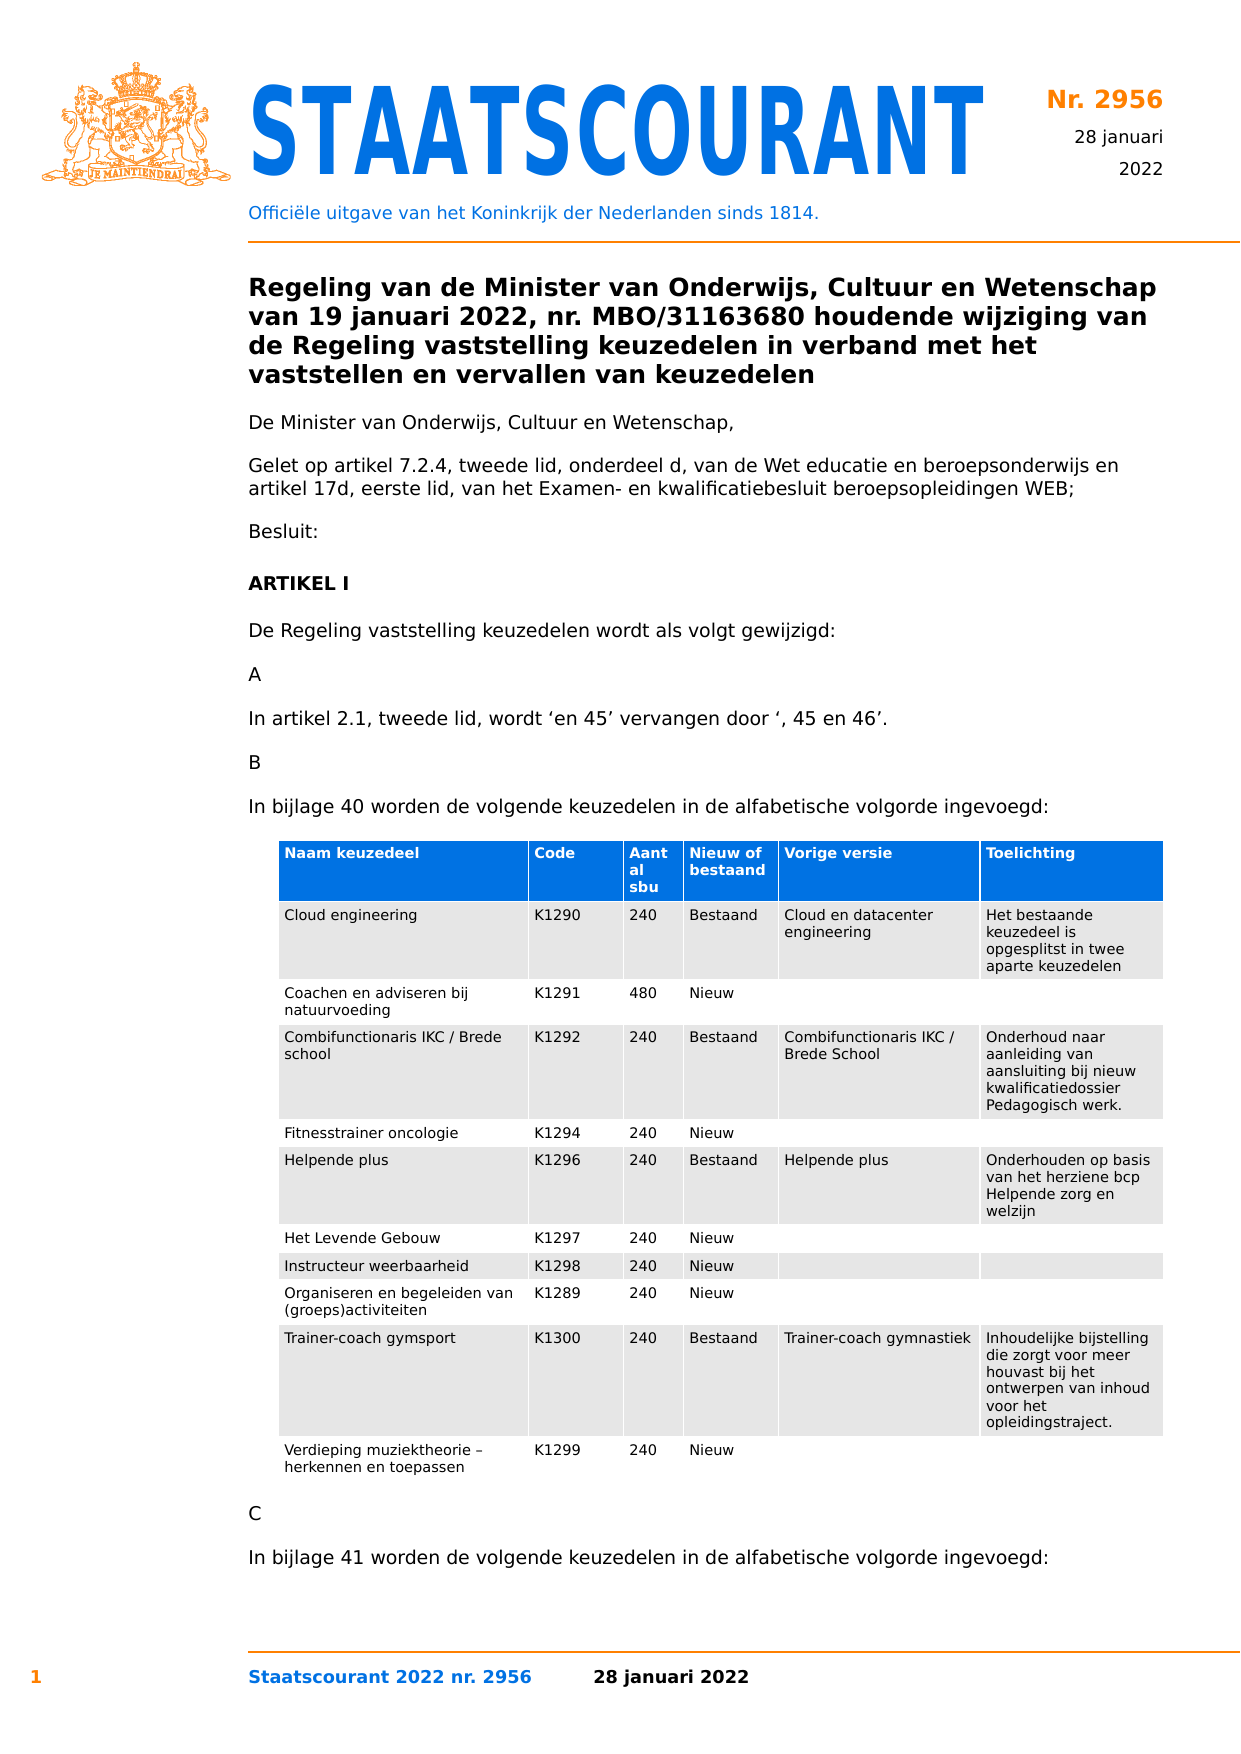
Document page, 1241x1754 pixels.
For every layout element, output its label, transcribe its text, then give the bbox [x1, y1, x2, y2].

table_header Code [529, 841, 623, 901]
text In artikel 2.1, tweede lid, wordt ‘en 45’ vervangen door ‘, 45 en 46’. [248, 708, 1163, 730]
table_cell Cloud en datacenter engineering [779, 902, 979, 979]
table_cell [981, 1437, 1163, 1480]
table_header Toelichting [981, 841, 1163, 901]
table_cell Bestaand [684, 1325, 778, 1436]
table_cell K1289 [529, 1280, 623, 1324]
table_cell Nieuw [684, 1280, 778, 1324]
table_cell 240 [624, 1437, 683, 1480]
table_cell K1292 [529, 1025, 623, 1119]
table_cell Helpende plus [779, 1147, 979, 1224]
table_header Vorige versie [779, 841, 979, 901]
table_cell K1297 [529, 1226, 623, 1252]
table_cell Nieuw [684, 980, 778, 1023]
table_cell K1294 [529, 1120, 623, 1146]
subtitle Regeling van de Minister van Onderwijs, Cultuur en Wetenschap van 19 januari 2022, nr. MBO/31163680 houdende wijziging van de Regeling vaststelling keuzedelen in verband met het vaststellen en vervallen van keuzedelen [248, 273, 1163, 390]
table_cell 240 [624, 1226, 683, 1252]
table_cell 240 [624, 902, 683, 979]
table_cell K1300 [529, 1325, 623, 1436]
table_cell Combifunctionaris IKC / Brede school [279, 1025, 528, 1119]
table_header Nieuw of bestaand [684, 841, 778, 901]
table_cell Cloud engineering [279, 902, 528, 979]
table_cell [779, 1437, 979, 1480]
text In bijlage 40 worden de volgende keuzedelen in de alfabetische volgorde ingevoegd: [248, 796, 1163, 818]
table_cell Officiële uitgave van het Koninkrijk der Nederlanden sinds 1814. [248, 203, 1240, 241]
table_header Aantal sbu [624, 841, 683, 901]
table_cell K1291 [529, 980, 623, 1023]
table_cell Trainer-coach gymnastiek [779, 1325, 979, 1436]
table_cell Bestaand [684, 902, 778, 979]
subtitle ARTIKEL I [248, 573, 1163, 595]
table_cell Bestaand [684, 1025, 778, 1119]
table_cell Het bestaande keuzedeel is opgesplitst in twee aparte keuzedelen [981, 902, 1163, 979]
table_header Nr. 2956 [998, 62, 1240, 121]
table_cell [981, 1120, 1163, 1146]
table_cell Inhoudelijke bijstelling die zorgt voor meer houvast bij het ontwerpen van inhoud voor het opleidingstraject. [981, 1325, 1163, 1436]
table_cell [981, 980, 1163, 1023]
table_cell K1290 [529, 902, 623, 979]
table_cell Organiseren en begeleiden van (groeps)activiteiten [279, 1280, 528, 1324]
table_cell [981, 1280, 1163, 1324]
table_cell K1296 [529, 1147, 623, 1224]
table_cell Onderhouden op basis van het herziene bcp Helpende zorg en welzijn [981, 1147, 1163, 1224]
table_cell [981, 1226, 1163, 1252]
table_cell 240 [624, 1147, 683, 1224]
text In bijlage 41 worden de volgende keuzedelen in de alfabetische volgorde ingevoegd: [248, 1547, 1163, 1569]
text De Minister van Onderwijs, Cultuur en Wetenschap, [248, 412, 1163, 433]
table_cell 240 [624, 1025, 683, 1119]
table_cell [779, 1253, 979, 1279]
table_cell [779, 1120, 979, 1146]
text Gelet op artikel 7.2.4, tweede lid, onderdeel d, van de Wet educatie en beroepsonderwijs en artikel 17d, eerste lid, van het Examen- en kwalificatiebesluit beroepsopleidingen WEB; [248, 455, 1163, 499]
picture [41, 62, 231, 186]
table_header STAATSCOURANT [248, 62, 998, 203]
table_cell Fitnesstrainer oncologie [279, 1120, 528, 1146]
text A [248, 664, 1163, 686]
table_cell Trainer-coach gymsport [279, 1325, 528, 1436]
table_header [25, 62, 248, 241]
table_cell K1299 [529, 1437, 623, 1480]
table_cell Nieuw [684, 1253, 778, 1279]
table_cell 2022 [998, 153, 1240, 203]
text B [248, 752, 1163, 774]
table_cell K1298 [529, 1253, 623, 1279]
table_cell Nieuw [684, 1120, 778, 1146]
table_cell 240 [624, 1120, 683, 1146]
table_cell 240 [624, 1280, 683, 1324]
table_cell 240 [624, 1325, 683, 1436]
table_cell Bestaand [684, 1147, 778, 1224]
table_cell Coachen en adviseren bij natuurvoeding [279, 980, 528, 1023]
table_cell Combifunctionaris IKC / Brede School [779, 1025, 979, 1119]
table_cell [779, 980, 979, 1023]
table_header Naam keuzedeel [279, 841, 528, 901]
table_cell 480 [624, 980, 683, 1023]
text C [248, 1503, 1163, 1525]
table_cell Verdieping muziektheorie – herkennen en toepassen [279, 1437, 528, 1480]
table_cell Helpende plus [279, 1147, 528, 1224]
text De Regeling vaststelling keuzedelen wordt als volgt gewijzigd: [248, 620, 1163, 642]
text Besluit: [248, 521, 1163, 543]
table_cell [981, 1253, 1163, 1279]
table_cell [779, 1280, 979, 1324]
table_cell [779, 1226, 979, 1252]
table_cell Nieuw [684, 1437, 778, 1480]
table_cell 28 januari [998, 121, 1240, 153]
table_cell Het Levende Gebouw [279, 1226, 528, 1252]
table_cell 240 [624, 1253, 683, 1279]
table_cell Nieuw [684, 1226, 778, 1252]
table_cell Onderhoud naar aanleiding van aansluiting bij nieuw kwalificatiedossier Pedagogisch werk. [981, 1025, 1163, 1119]
table_cell Instructeur weerbaarheid [279, 1253, 528, 1279]
